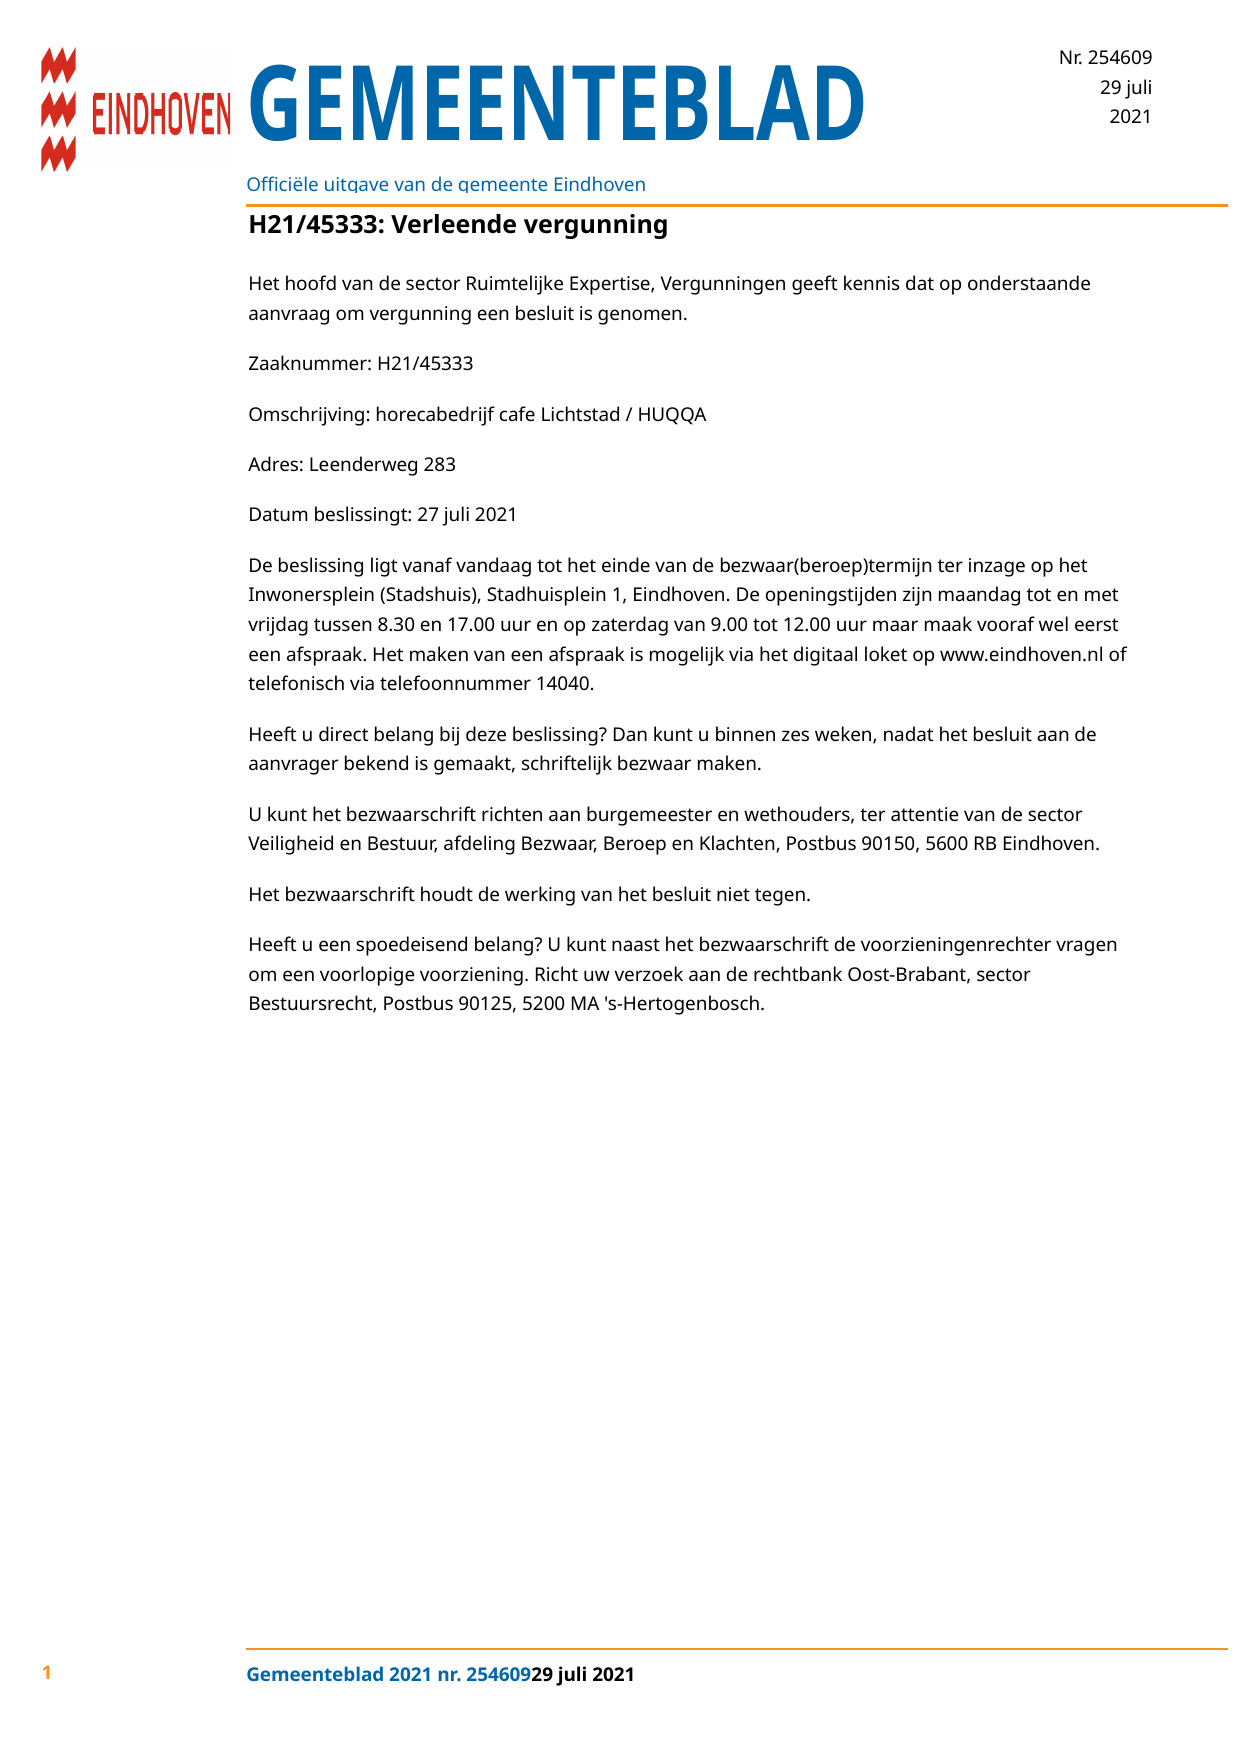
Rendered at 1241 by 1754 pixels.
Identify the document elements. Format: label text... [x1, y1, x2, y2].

text Adres: Leenderweg 283 [248, 451, 1152, 477]
text Het bezwaarschrift houdt de werking van het besluit niet tegen. [248, 881, 1152, 906]
picture [41, 47, 231, 172]
text De beslissing ligt vanaf vandaag tot het einde van de bezwaar(beroep)termijn ter inzage op het Inwonersplein (Stadshuis), Stadhuisplein 1, Eindhoven. De openingstijden zijn maandag tot en met vrijdag tussen 8.30 en 17.00 uur en op zaterdag van 9.00 tot 12.00 uur maar maak vooraf wel eerst een afspraak. Het maken van een afspraak is mogelijk via het digitaal loket op www.eindhoven.nl of telefonisch via telefoonnummer 14040. [248, 552, 1152, 696]
text Datum beslissingt: 27 juli 2021 [248, 502, 1152, 527]
text H21/45333: Verleende vergunning [248, 207, 1152, 241]
text Het hoofd van de sector Ruimtelijke Expertise, Vergunningen geeft kennis dat op onderstaande aanvraag om vergunning een besluit is genomen. [248, 270, 1152, 326]
text Heeft u direct belang bij deze beslissing? Dan kunt u binnen zes weken, nadat het besluit aan de aanvrager bekend is gemaakt, schriftelijk bezwaar maken. [248, 721, 1152, 776]
text Heeft u een spoedeisend belang? U kunt naast het bezwaarschrift de voorzieningenrechter vragen om een voorlopige voorziening. Richt uw verzoek aan de rechtbank Oost-Brabant, sector Bestuursrecht, Postbus 90125, 5200 MA 's-Hertogenbosch. [248, 931, 1152, 1016]
text Zaaknummer: H21/45333 [248, 350, 1152, 376]
text U kunt het bezwaarschrift richten aan burgemeester en wethouders, ter attentie van de sector Veiligheid en Bestuur, afdeling Bezwaar, Beroep en Klachten, Postbus 90150, 5600 RB Eindhoven. [248, 801, 1152, 856]
text Omschrijving: horecabedrijf cafe Lichtstad / HUQQA [248, 401, 1152, 426]
